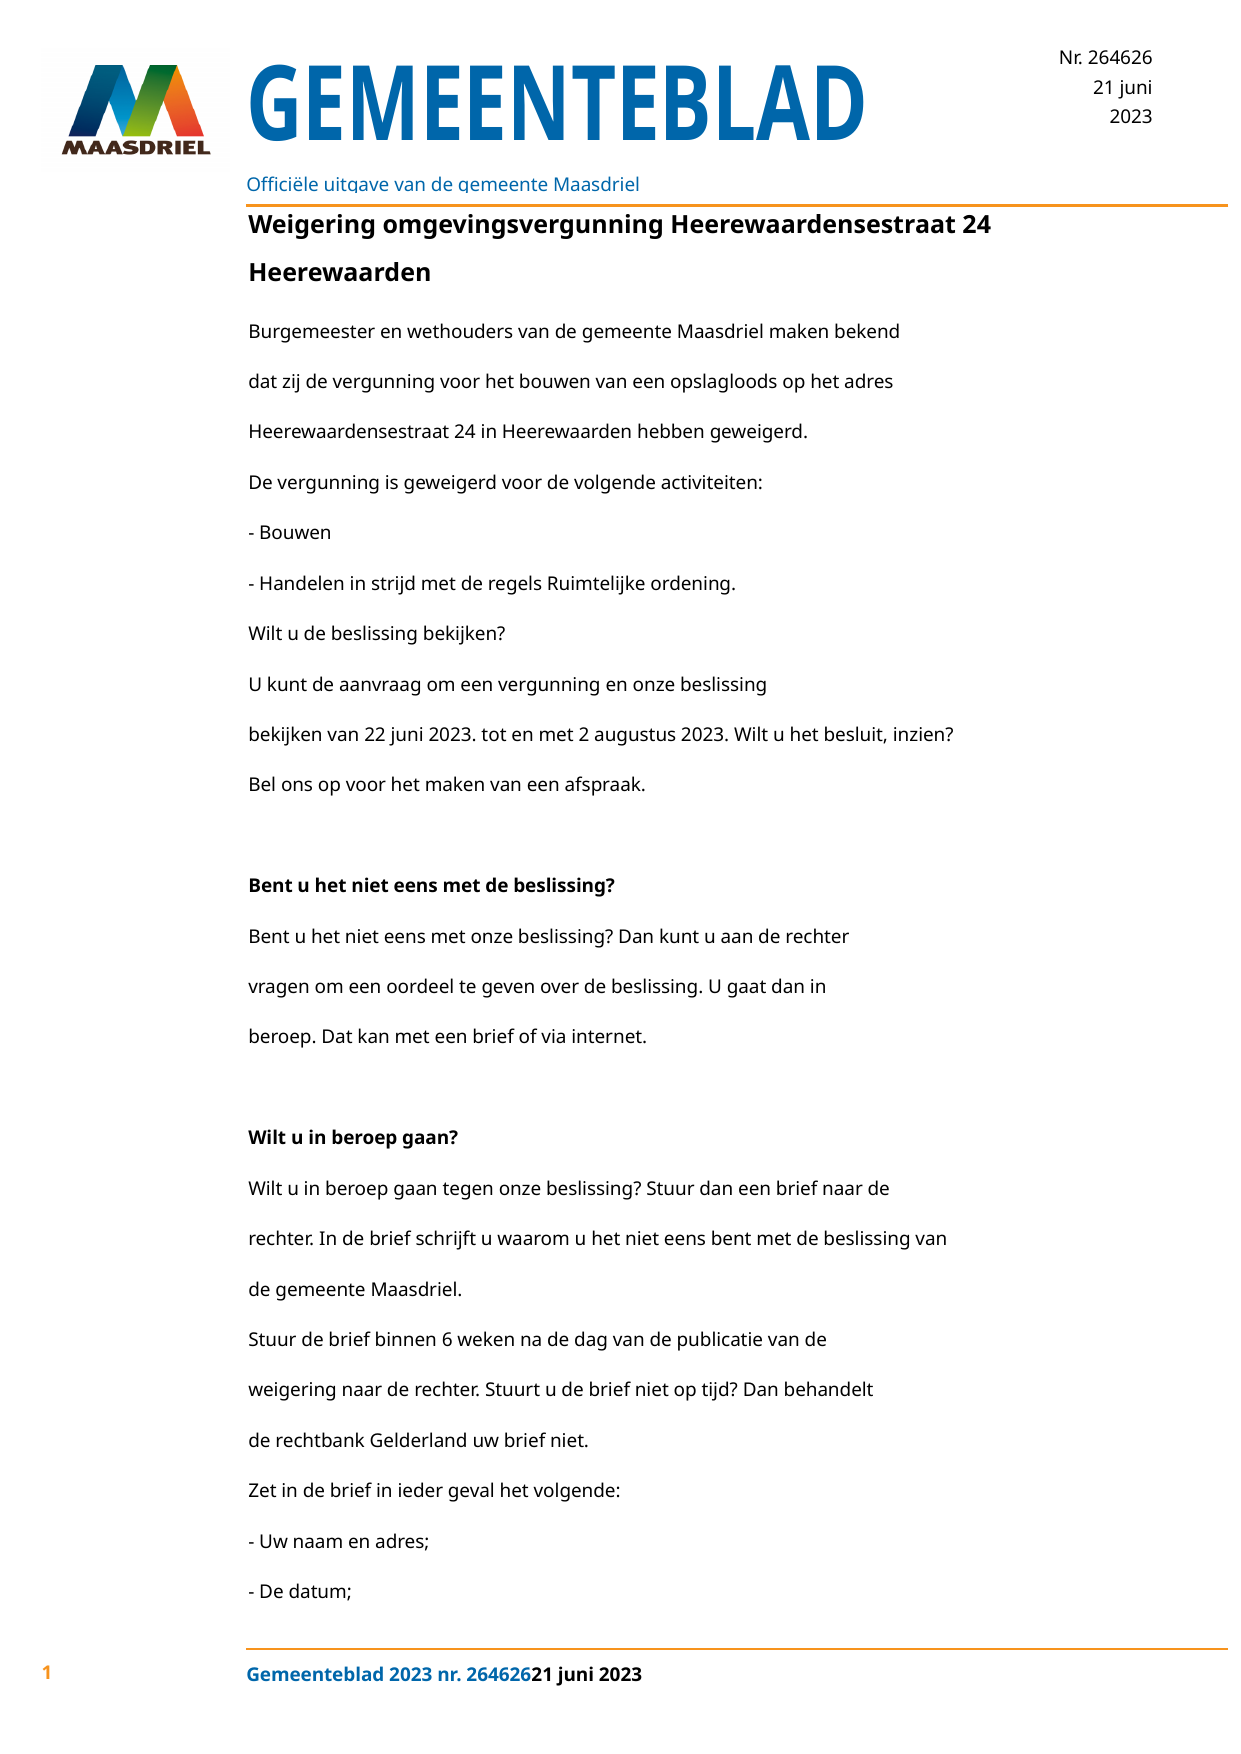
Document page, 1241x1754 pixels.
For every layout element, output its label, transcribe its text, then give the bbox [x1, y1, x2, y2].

text De vergunning is geweigerd voor de volgende activiteiten: [248, 469, 1152, 495]
text Zet in de brief in ieder geval het volgende: [248, 1477, 1152, 1503]
text Wilt u in beroep gaan? [248, 1124, 1152, 1150]
picture [41, 47, 231, 172]
text - Uw naam en adres; [248, 1528, 1152, 1554]
text - Handelen in strijd met de regels Ruimtelijke ordening. [248, 570, 1152, 596]
text rechter. In de brief schrijft u waarom u het niet eens bent met de beslissing van [248, 1225, 1152, 1251]
text Wilt u de beslissing bekijken? [248, 620, 1152, 646]
text - De datum; [248, 1578, 1152, 1604]
text Bel ons op voor het maken van een afspraak. [248, 772, 1152, 797]
text bekijken van 22 juni 2023. tot en met 2 augustus 2023. Wilt u het besluit, inzien? [248, 721, 1152, 747]
text Bent u het niet eens met de beslissing? [248, 872, 1152, 898]
text weigering naar de rechter. Stuurt u de brief niet op tijd? Dan behandelt [248, 1377, 1152, 1402]
text Bent u het niet eens met onze beslissing? Dan kunt u aan de rechter [248, 923, 1152, 949]
text de rechtbank Gelderland uw brief niet. [248, 1427, 1152, 1453]
text U kunt de aanvraag om een vergunning en onze beslissing [248, 671, 1152, 697]
text beroep. Dat kan met een brief of via internet. [248, 1024, 1152, 1049]
text dat zij de vergunning voor het bouwen van een opslagloods op het adres [248, 368, 1152, 394]
text - Bouwen [248, 519, 1152, 545]
text Stuur de brief binnen 6 weken na de dag van de publicatie van de [248, 1326, 1152, 1352]
text Wilt u in beroep gaan tegen onze beslissing? Stuur dan een brief naar de [248, 1175, 1152, 1201]
text de gemeente Maasdriel. [248, 1276, 1152, 1302]
text Weigering omgevingsvergunning Heerewaardensestraat 24 Heerewaarden [248, 207, 1152, 288]
text Heerewaardensestraat 24 in Heerewaarden hebben geweigerd. [248, 419, 1152, 444]
text Burgemeester en wethouders van de gemeente Maasdriel maken bekend [248, 318, 1152, 344]
text vragen om een oordeel te geven over de beslissing. U gaat dan in [248, 973, 1152, 999]
